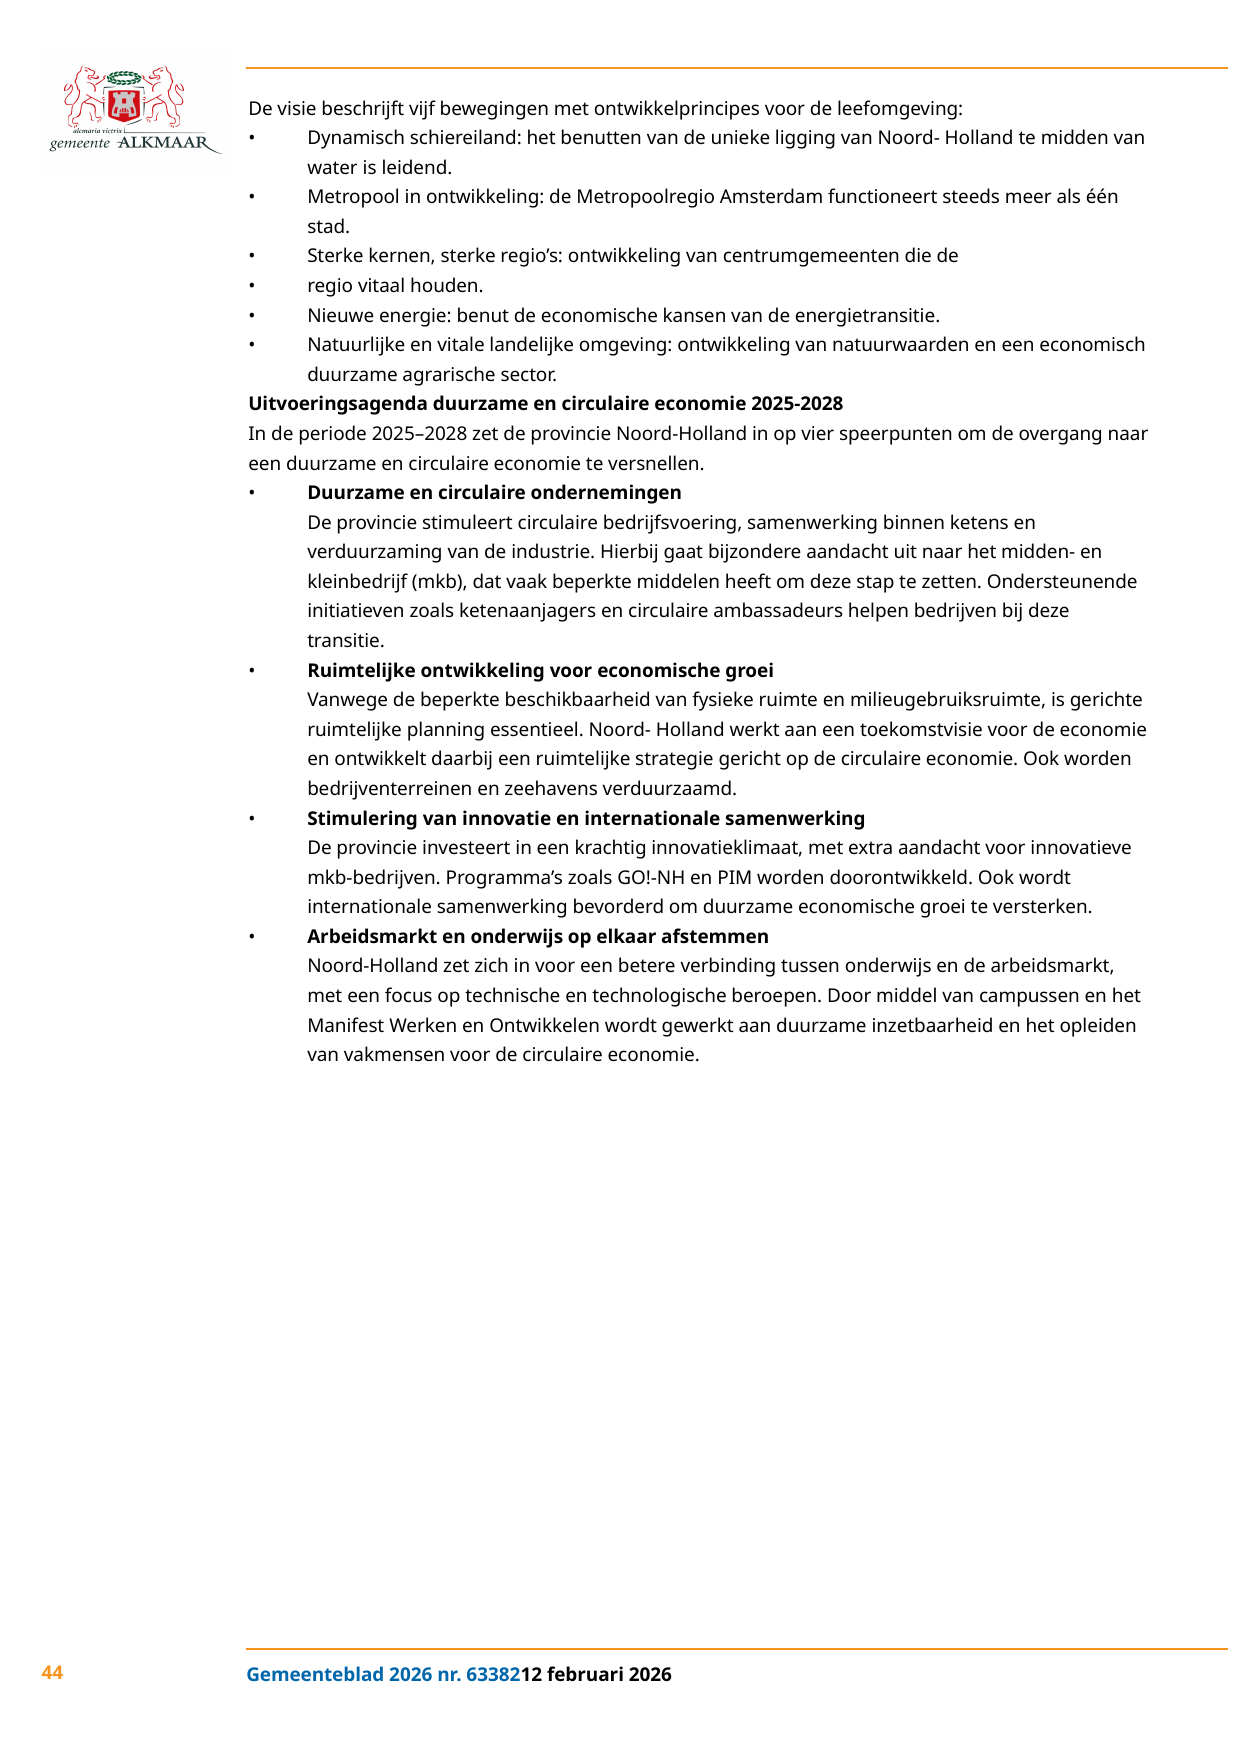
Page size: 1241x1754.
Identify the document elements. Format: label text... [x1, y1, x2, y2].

text In de periode 2025–2028 zet de provincie Noord-Holland in op vier speerpunten om de overgang naar een duurzame en circulaire economie te versnellen. [248, 420, 1152, 476]
list De provincie investeert in een krachtig innovatieklimaat, met extra aandacht voor innovatieve mkb-bedrijven. Programma’s zoals GO!-NH en PIM worden doorontwikkeld. Ook wordt internationale samenwerking bevorderd om duurzame economische groei te versterken. [248, 834, 1152, 919]
list Stimulering van innovatie en internationale samenwerking [248, 805, 1152, 831]
list Noord-Holland zet zich in voor een betere verbinding tussen onderwijs en de arbeidsmarkt, met een focus op technische en technologische beroepen. Door middel van campussen en het Manifest Werken en Ontwikkelen wordt gewerkt aan duurzame inzetbaarheid en het opleiden van vakmensen voor de circulaire economie. [248, 953, 1152, 1067]
list Sterke kernen, sterke regio’s: ontwikkeling van centrumgemeenten die de [248, 243, 1152, 268]
list Nieuwe energie: benut de economische kansen van de energietransitie. [248, 302, 1152, 328]
list Arbeidsmarkt en onderwijs op elkaar afstemmen [248, 923, 1152, 949]
list De provincie stimuleert circulaire bedrijfsvoering, samenwerking binnen ketens en verduurzaming van de industrie. Hierbij gaat bijzondere aandacht uit naar het midden- en kleinbedrijf (mkb), dat vaak beperkte middelen heeft om deze stap te zetten. Ondersteunende initiatieven zoals ketenaanjagers en circulaire ambassadeurs helpen bedrijven bij deze transitie. [248, 509, 1152, 653]
picture [41, 47, 231, 172]
list Duurzame en circulaire ondernemingen [248, 479, 1152, 505]
list regio vitaal houden. [248, 272, 1152, 298]
list Vanwege de beperkte beschikbaarheid van fysieke ruimte en milieugebruiksruimte, is gerichte ruimtelijke planning essentieel. Noord- Holland werkt aan een toekomstvisie voor de economie en ontwikkelt daarbij een ruimtelijke strategie gericht op de circulaire economie. Ook worden bedrijventerreinen en zeehavens verduurzaamd. [248, 686, 1152, 801]
text De visie beschrijft vijf bewegingen met ontwikkelprincipes voor de leefomgeving: [248, 95, 1152, 121]
list Metropool in ontwikkeling: de Metropoolregio Amsterdam functioneert steeds meer als één stad. [248, 183, 1152, 239]
list Ruimtelijke ontwikkeling voor economische groei [248, 657, 1152, 683]
text Uitvoeringsagenda duurzame en circulaire economie 2025-2028 [248, 391, 1152, 416]
list Dynamisch schiereiland: het benutten van de unieke ligging van Noord- Holland te midden van water is leidend. [248, 124, 1152, 180]
list Natuurlijke en vitale landelijke omgeving: ontwikkeling van natuurwaarden en een economisch duurzame agrarische sector. [248, 331, 1152, 387]
